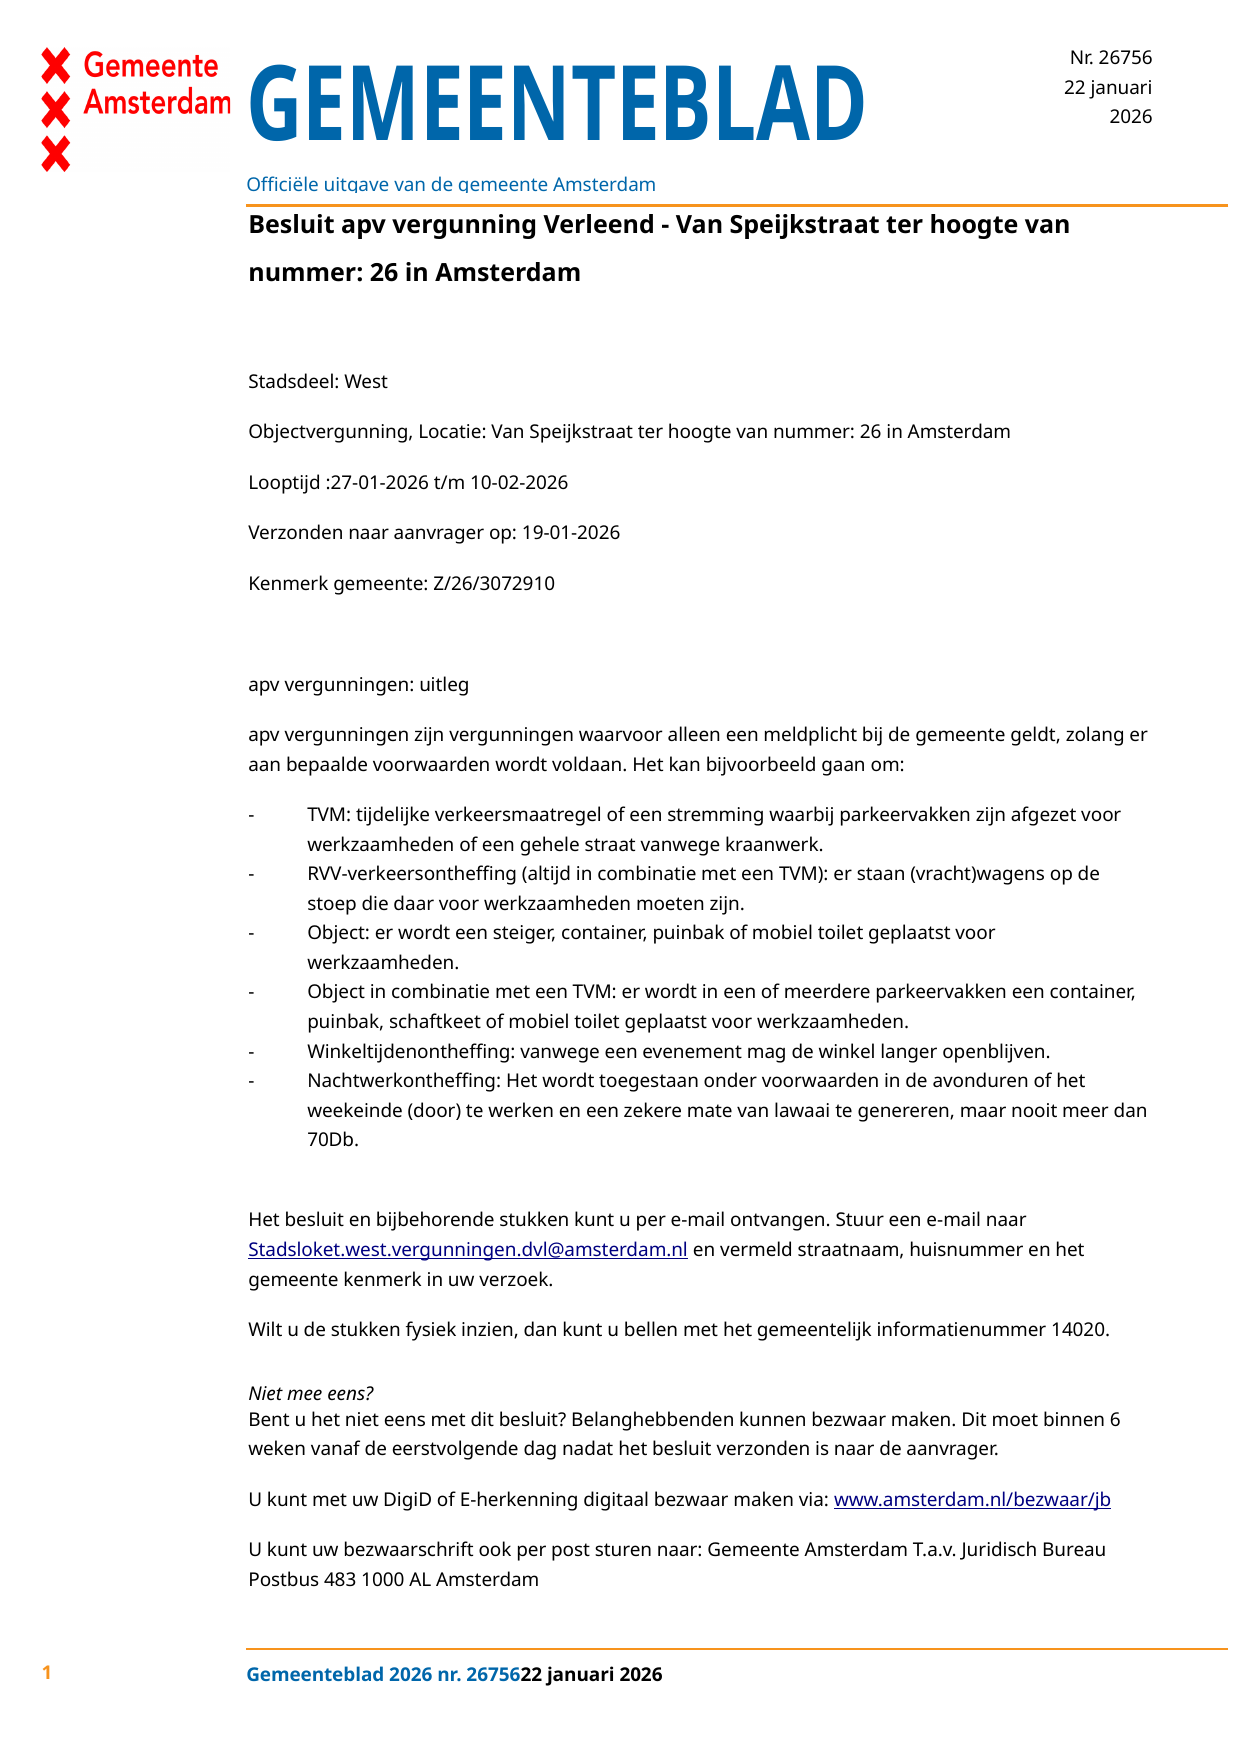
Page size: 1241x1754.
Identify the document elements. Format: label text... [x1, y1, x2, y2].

text Wilt u de stukken fysiek inzien, dan kunt u bellen met het gemeentelijk informatienummer 14020. [248, 1316, 1152, 1342]
text Verzonden naar aanvrager op: 19-01-2026 [248, 519, 1152, 545]
text apv vergunningen: uitleg [248, 671, 1152, 697]
text apv vergunningen zijn vergunningen waarvoor alleen een meldplicht bij de gemeente geldt, zolang er aan bepaalde voorwaarden wordt voldaan. Het kan bijvoorbeeld gaan om: [248, 721, 1152, 777]
list Object: er wordt een steiger, container, puinbak of mobiel toilet geplaatst voor werkzaamheden. [248, 919, 1152, 975]
list Winkeltijdenontheffing: vanwege een evenement mag de winkel langer openblijven. [248, 1038, 1152, 1064]
text U kunt met uw DigiD of E-herkenning digitaal bezwaar maken via: www.amsterdam.nl/bezwaar/jb [248, 1486, 1152, 1512]
text Het besluit en bijbehorende stukken kunt u per e-mail ontvangen. Stuur een e-mail naar Stadsloket.west.vergunningen.dvl@amsterdam.nl en vermeld straatnaam, huisnummer en het gemeente kenmerk in uw verzoek. [248, 1207, 1152, 1292]
list RVV-verkeersontheffing (altijd in combinatie met een TVM): er staan (vracht)wagens op de stoep die daar voor werkzaamheden moeten zijn. [248, 860, 1152, 916]
list TVM: tijdelijke verkeersmaatregel of een stremming waarbij parkeervakken zijn afgezet voor werkzaamheden of een gehele straat vanwege kraanwerk. [248, 801, 1152, 857]
list Object in combinatie met een TVM: er wordt in een of meerdere parkeervakken een container, puinbak, schaftkeet of mobiel toilet geplaatst voor werkzaamheden. [248, 979, 1152, 1034]
text U kunt uw bezwaarschrift ook per post sturen naar: Gemeente Amsterdam T.a.v. Juridisch Bureau Postbus 483 1000 AL Amsterdam [248, 1536, 1152, 1592]
text Besluit apv vergunning Verleend - Van Speijkstraat ter hoogte van nummer: 26 in Amsterdam [248, 207, 1152, 288]
list Nachtwerkontheffing: Het wordt toegestaan onder voorwaarden in de avonduren of het weekeinde (door) te werken en een zekere mate van lawaai te genereren, maar nooit meer dan 70Db. [248, 1067, 1152, 1152]
text Objectvergunning, Locatie: Van Speijkstraat ter hoogte van nummer: 26 in Amsterdam [248, 419, 1152, 444]
picture [41, 47, 231, 172]
text Bent u het niet eens met dit besluit? Belanghebbenden kunnen bezwaar maken. Dit moet binnen 6 weken vanaf de eerstvolgende dag nadat het besluit verzonden is naar de aanvrager. [248, 1406, 1152, 1461]
text Looptijd :27-01-2026 t/m 10-02-2026 [248, 469, 1152, 495]
text Stadsdeel: West [248, 368, 1152, 394]
text Kenmerk gemeente: Z/26/3072910 [248, 570, 1152, 596]
text Niet mee eens? [248, 1380, 1152, 1406]
